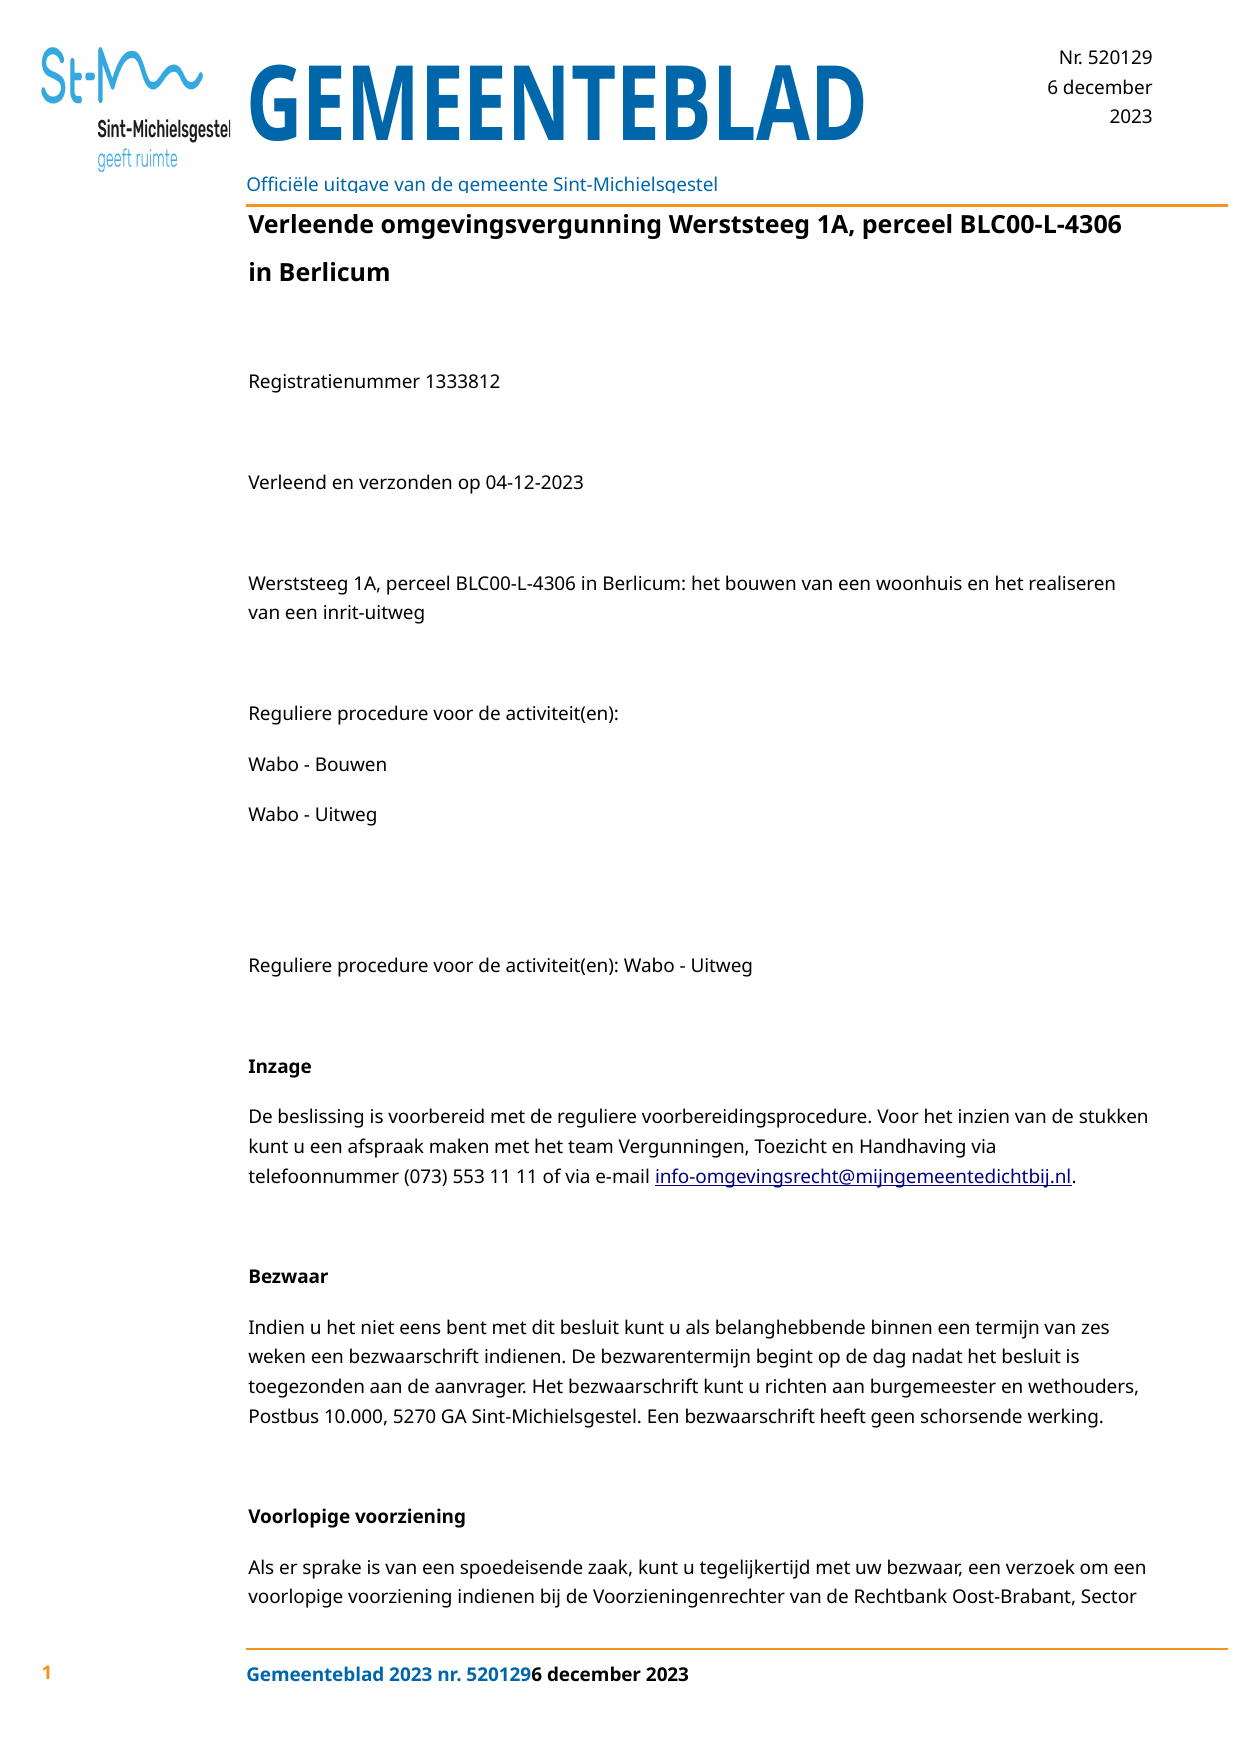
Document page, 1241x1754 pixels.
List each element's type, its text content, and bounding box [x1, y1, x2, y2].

text Voorlopige voorziening [248, 1504, 1152, 1529]
text De beslissing is voorbereid met de reguliere voorbereidingsprocedure. Voor het inzien van de stukken kunt u een afspraak maken met het team Vergunningen, Toezicht en Handhaving via telefoonnummer (073) 553 11 11 of via e-mail info-omgevingsrecht@mijngemeentedichtbij.nl. [248, 1104, 1152, 1189]
text Verleende omgevingsvergunning Werststeeg 1A, perceel BLC00-L-4306 in Berlicum [248, 207, 1152, 288]
text Verleend en verzonden op 04-12-2023 [248, 469, 1152, 495]
picture [41, 47, 231, 172]
text Indien u het niet eens bent met dit besluit kunt u als belanghebbende binnen een termijn van zes weken een bezwaarschrift indienen. De bezwarentermijn begint op de dag nadat het besluit is toegezonden aan de aanvrager. Het bezwaarschrift kunt u richten aan burgemeester en wethouders, Postbus 10.000, 5270 GA Sint-Michielsgestel. Een bezwaarschrift heeft geen schorsende werking. [248, 1314, 1152, 1429]
text Bezwaar [248, 1264, 1152, 1289]
text Reguliere procedure voor de activiteit(en): Wabo - Uitweg [248, 952, 1152, 978]
text Inzage [248, 1053, 1152, 1079]
text Wabo - Bouwen [248, 751, 1152, 777]
text Wabo - Uitweg [248, 801, 1152, 827]
text Als er sprake is van een spoedeisende zaak, kunt u tegelijkertijd met uw bezwaar, een verzoek om een voorlopige voorziening indienen bij de Voorzieningenrechter van de Rechtbank Oost-Brabant, Sector [248, 1554, 1152, 1609]
text Werststeeg 1A, perceel BLC00-L-4306 in Berlicum: het bouwen van een woonhuis en het realiseren van een inrit-uitweg [248, 570, 1152, 625]
text Reguliere procedure voor de activiteit(en): [248, 700, 1152, 726]
text Registratienummer 1333812 [248, 368, 1152, 394]
